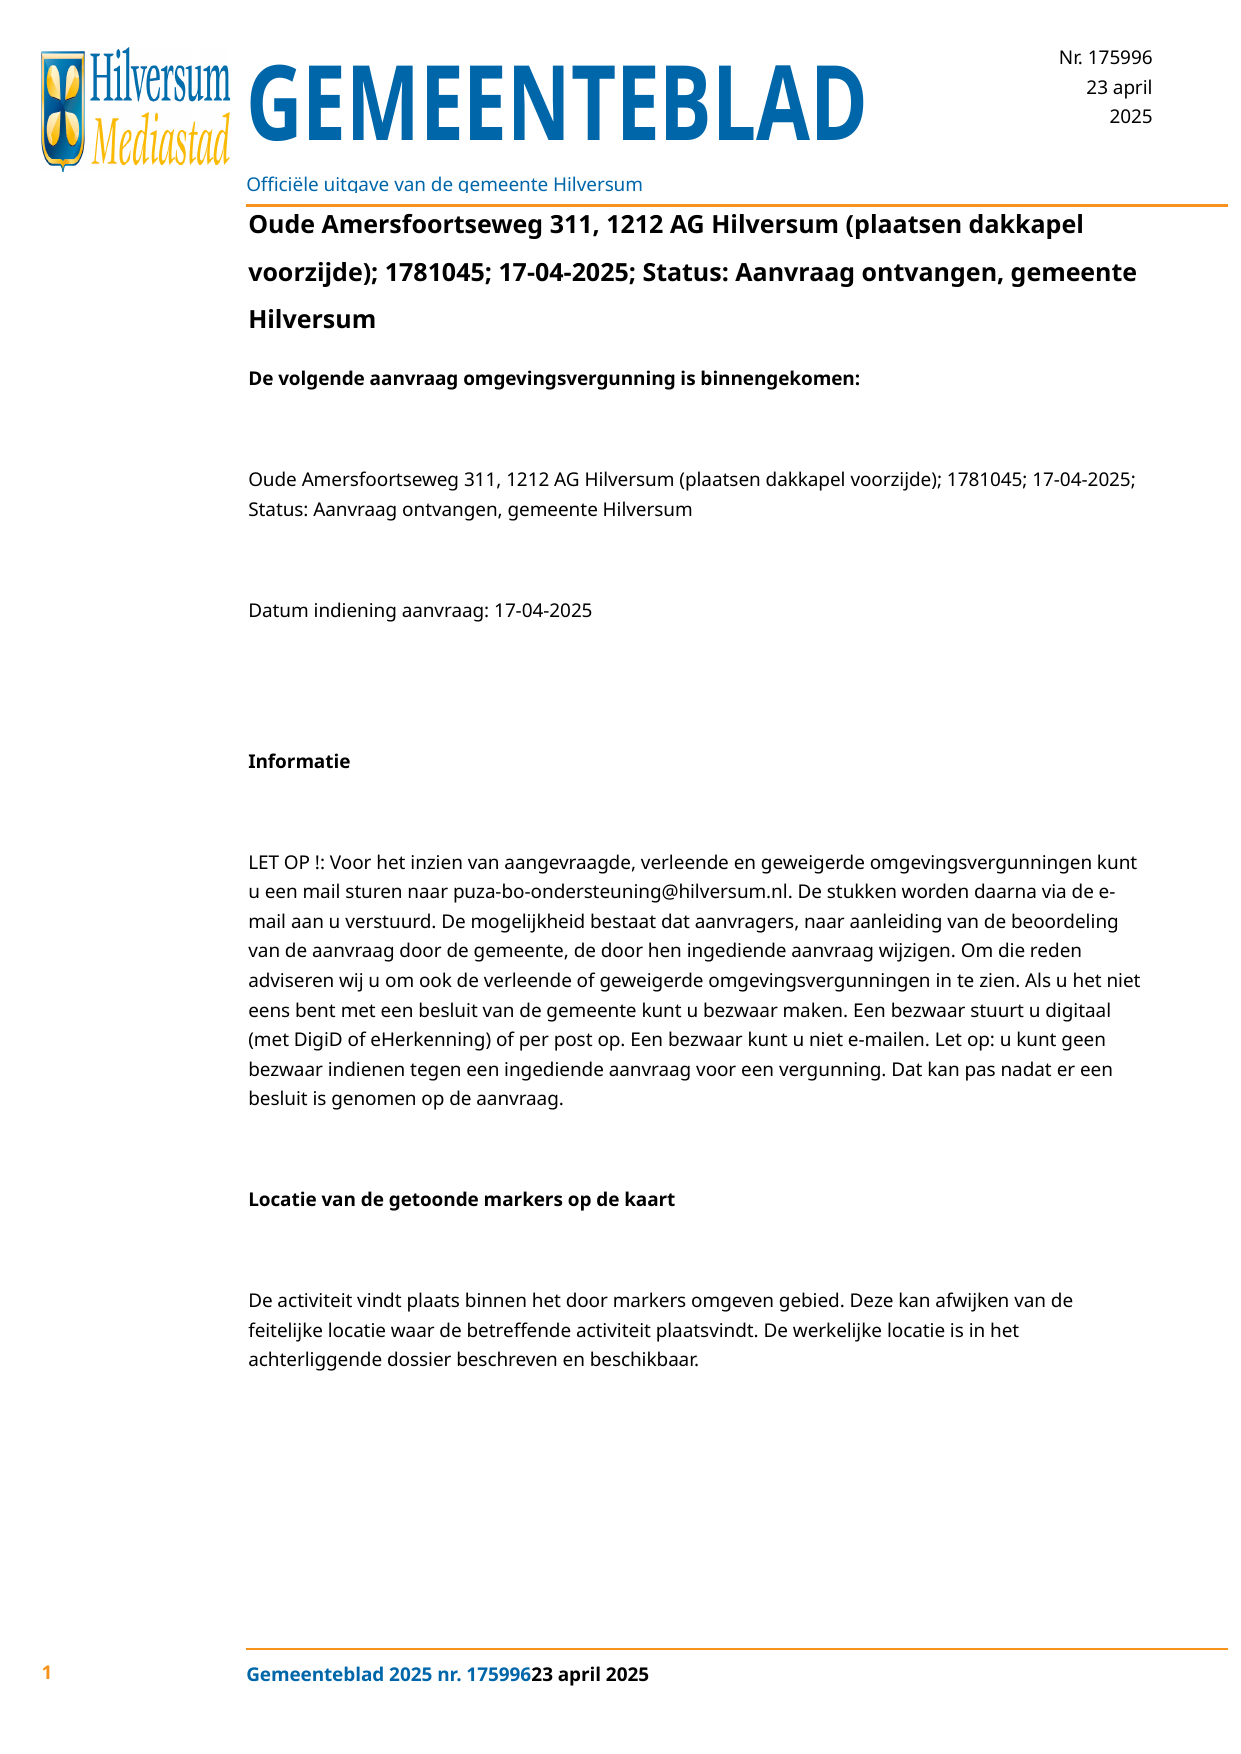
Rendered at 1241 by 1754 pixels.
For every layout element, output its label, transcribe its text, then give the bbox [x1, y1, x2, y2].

text Datum indiening aanvraag: 17-04-2025 [248, 597, 1152, 622]
text Informatie [248, 748, 1152, 774]
text De activiteit vindt plaats binnen het door markers omgeven gebied. Deze kan afwijken van de feitelijke locatie waar de betreffende activiteit plaatsvindt. De werkelijke locatie is in het achterliggende dossier beschreven en beschikbaar. [248, 1287, 1152, 1372]
text Oude Amersfoortseweg 311, 1212 AG Hilversum (plaatsen dakkapel voorzijde); 1781045; 17-04-2025; Status: Aanvraag ontvangen, gemeente Hilversum [248, 466, 1152, 522]
text Oude Amersfoortseweg 311, 1212 AG Hilversum (plaatsen dakkapel voorzijde); 1781045; 17-04-2025; Status: Aanvraag ontvangen, gemeente Hilversum [248, 207, 1152, 336]
text De volgende aanvraag omgevingsvergunning is binnengekomen: [248, 366, 1152, 391]
picture [41, 47, 231, 172]
text Locatie van de getoonde markers op de kaart [248, 1186, 1152, 1212]
text LET OP !: Voor het inzien van aangevraagde, verleende en geweigerde omgevingsvergunningen kunt u een mail sturen naar puza-bo-ondersteuning@hilversum.nl. De stukken worden daarna via de e-mail aan u verstuurd. De mogelijkheid bestaat dat aanvragers, naar aanleiding van de beoordeling van de aanvraag door de gemeente, de door hen ingediende aanvraag wijzigen. Om die reden adviseren wij u om ook de verleende of geweigerde omgevingsvergunningen in te zien. Als u het niet eens bent met een besluit van de gemeente kunt u bezwaar maken. Een bezwaar stuurt u digitaal (met DigiD of eHerkenning) of per post op. Een bezwaar kunt u niet e-mailen. Let op: u kunt geen bezwaar indienen tegen een ingediende aanvraag voor een vergunning. Dat kan pas nadat er een besluit is genomen op de aanvraag. [248, 849, 1152, 1111]
